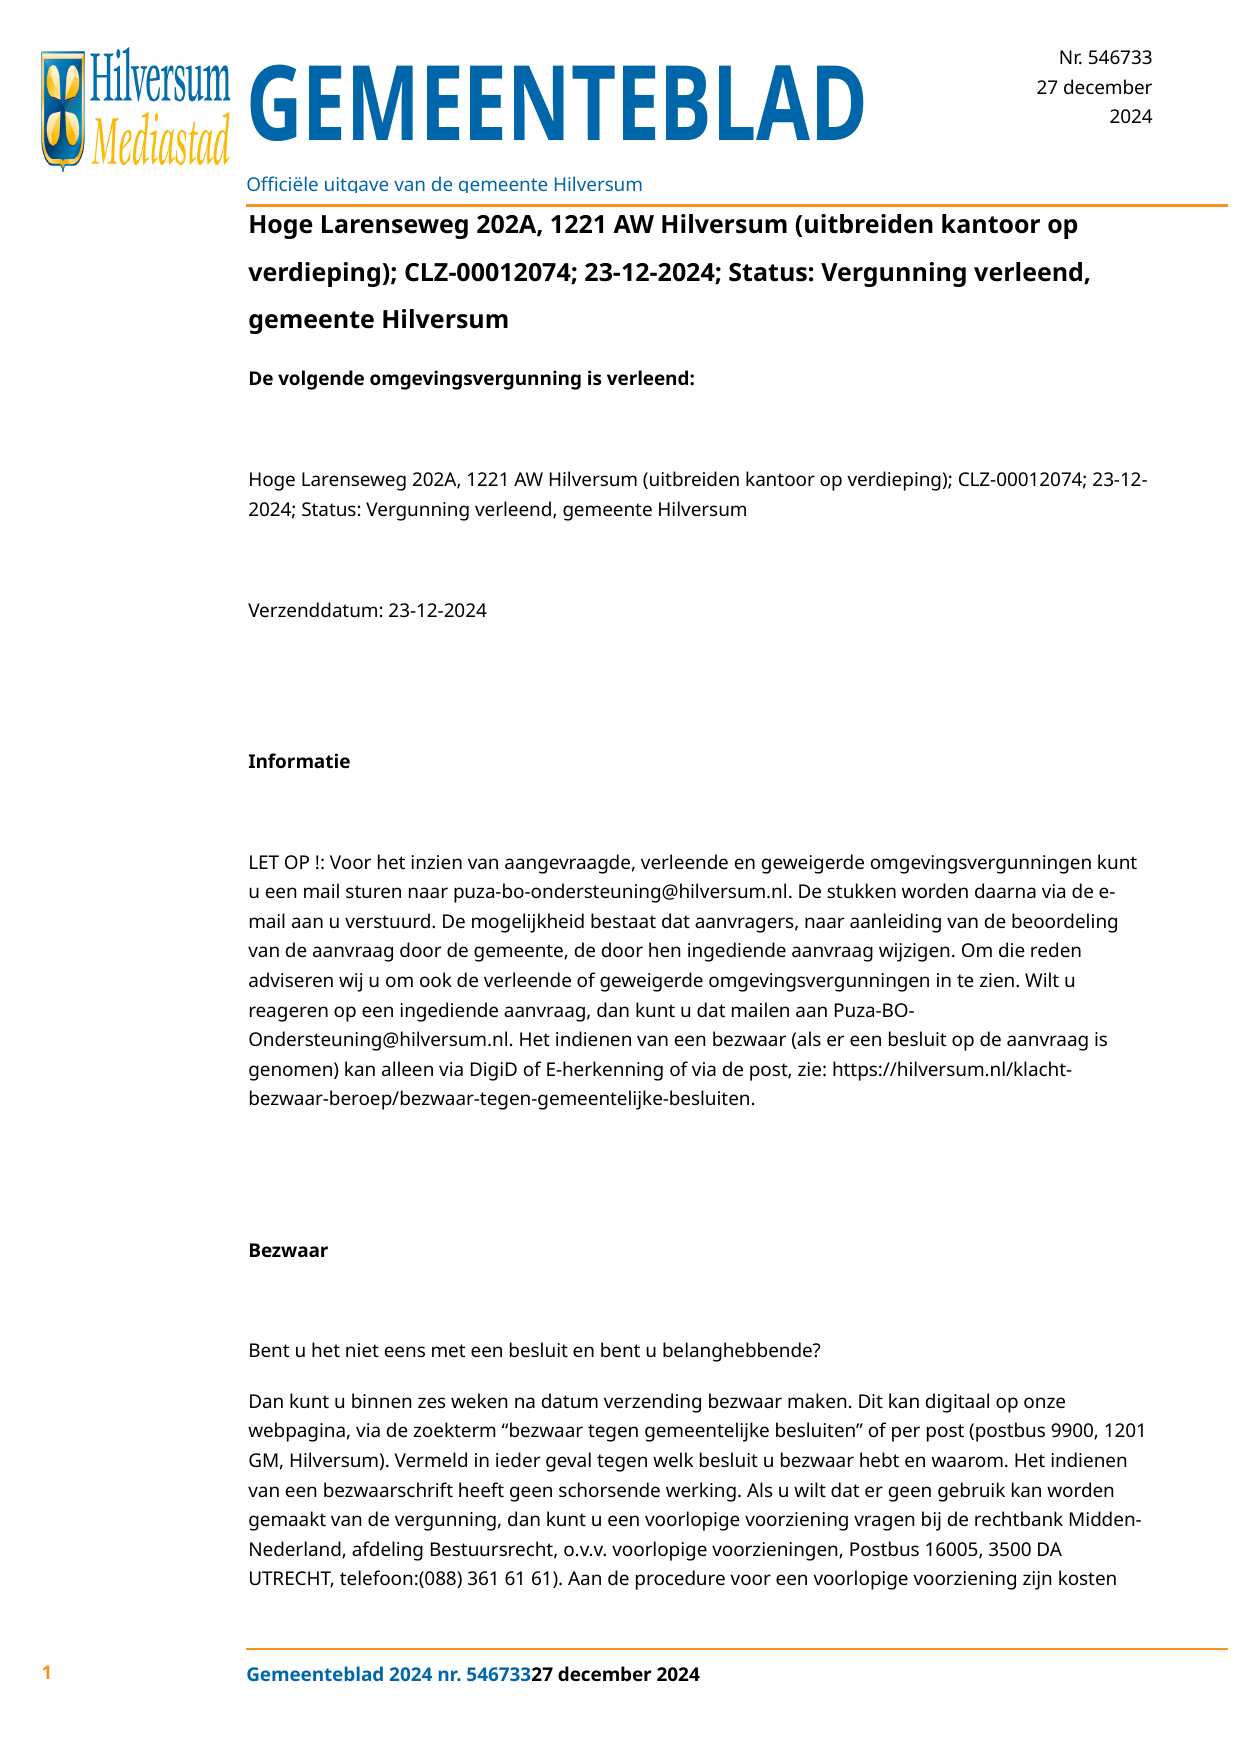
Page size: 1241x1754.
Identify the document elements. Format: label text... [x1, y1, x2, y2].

picture [41, 47, 231, 172]
text Dan kunt u binnen zes weken na datum verzending bezwaar maken. Dit kan digitaal op onze webpagina, via de zoekterm “bezwaar tegen gemeentelijke besluiten” of per post (postbus 9900, 1201 GM, Hilversum). Vermeld in ieder geval tegen welk besluit u bezwaar hebt en waarom. Het indienen van een bezwaarschrift heeft geen schorsende werking. Als u wilt dat er geen gebruik kan worden gemaakt van de vergunning, dan kunt u een voorlopige voorziening vragen bij de rechtbank Midden-Nederland, afdeling Bestuursrecht, o.v.v. voorlopige voorzieningen, Postbus 16005, 3500 DA UTRECHT, telefoon:(088) 361 61 61). Aan de procedure voor een voorlopige voorziening zijn kosten [248, 1388, 1152, 1591]
text Hoge Larenseweg 202A, 1221 AW Hilversum (uitbreiden kantoor op verdieping); CLZ-00012074; 23-12-2024; Status: Vergunning verleend, gemeente Hilversum [248, 207, 1152, 336]
text Verzenddatum: 23-12-2024 [248, 597, 1152, 622]
text De volgende omgevingsvergunning is verleend: [248, 366, 1152, 391]
text Hoge Larenseweg 202A, 1221 AW Hilversum (uitbreiden kantoor op verdieping); CLZ-00012074; 23-12-2024; Status: Vergunning verleend, gemeente Hilversum [248, 466, 1152, 522]
text Bezwaar [248, 1237, 1152, 1262]
text LET OP !: Voor het inzien van aangevraagde, verleende en geweigerde omgevingsvergunningen kunt u een mail sturen naar puza-bo-ondersteuning@hilversum.nl. De stukken worden daarna via de e-mail aan u verstuurd. De mogelijkheid bestaat dat aanvragers, naar aanleiding van de beoordeling van de aanvraag door de gemeente, de door hen ingediende aanvraag wijzigen. Om die reden adviseren wij u om ook de verleende of geweigerde omgevingsvergunningen in te zien. Wilt u reageren op een ingediende aanvraag, dan kunt u dat mailen aan Puza-BO-Ondersteuning@hilversum.nl. Het indienen van een bezwaar (als er een besluit op de aanvraag is genomen) kan alleen via DigiD of E-herkenning of via de post, zie: https://hilversum.nl/klacht-bezwaar-beroep/bezwaar-tegen-gemeentelijke-besluiten. [248, 849, 1152, 1111]
text Bent u het niet eens met een besluit en bent u belanghebbende? [248, 1338, 1152, 1363]
text Informatie [248, 748, 1152, 774]
